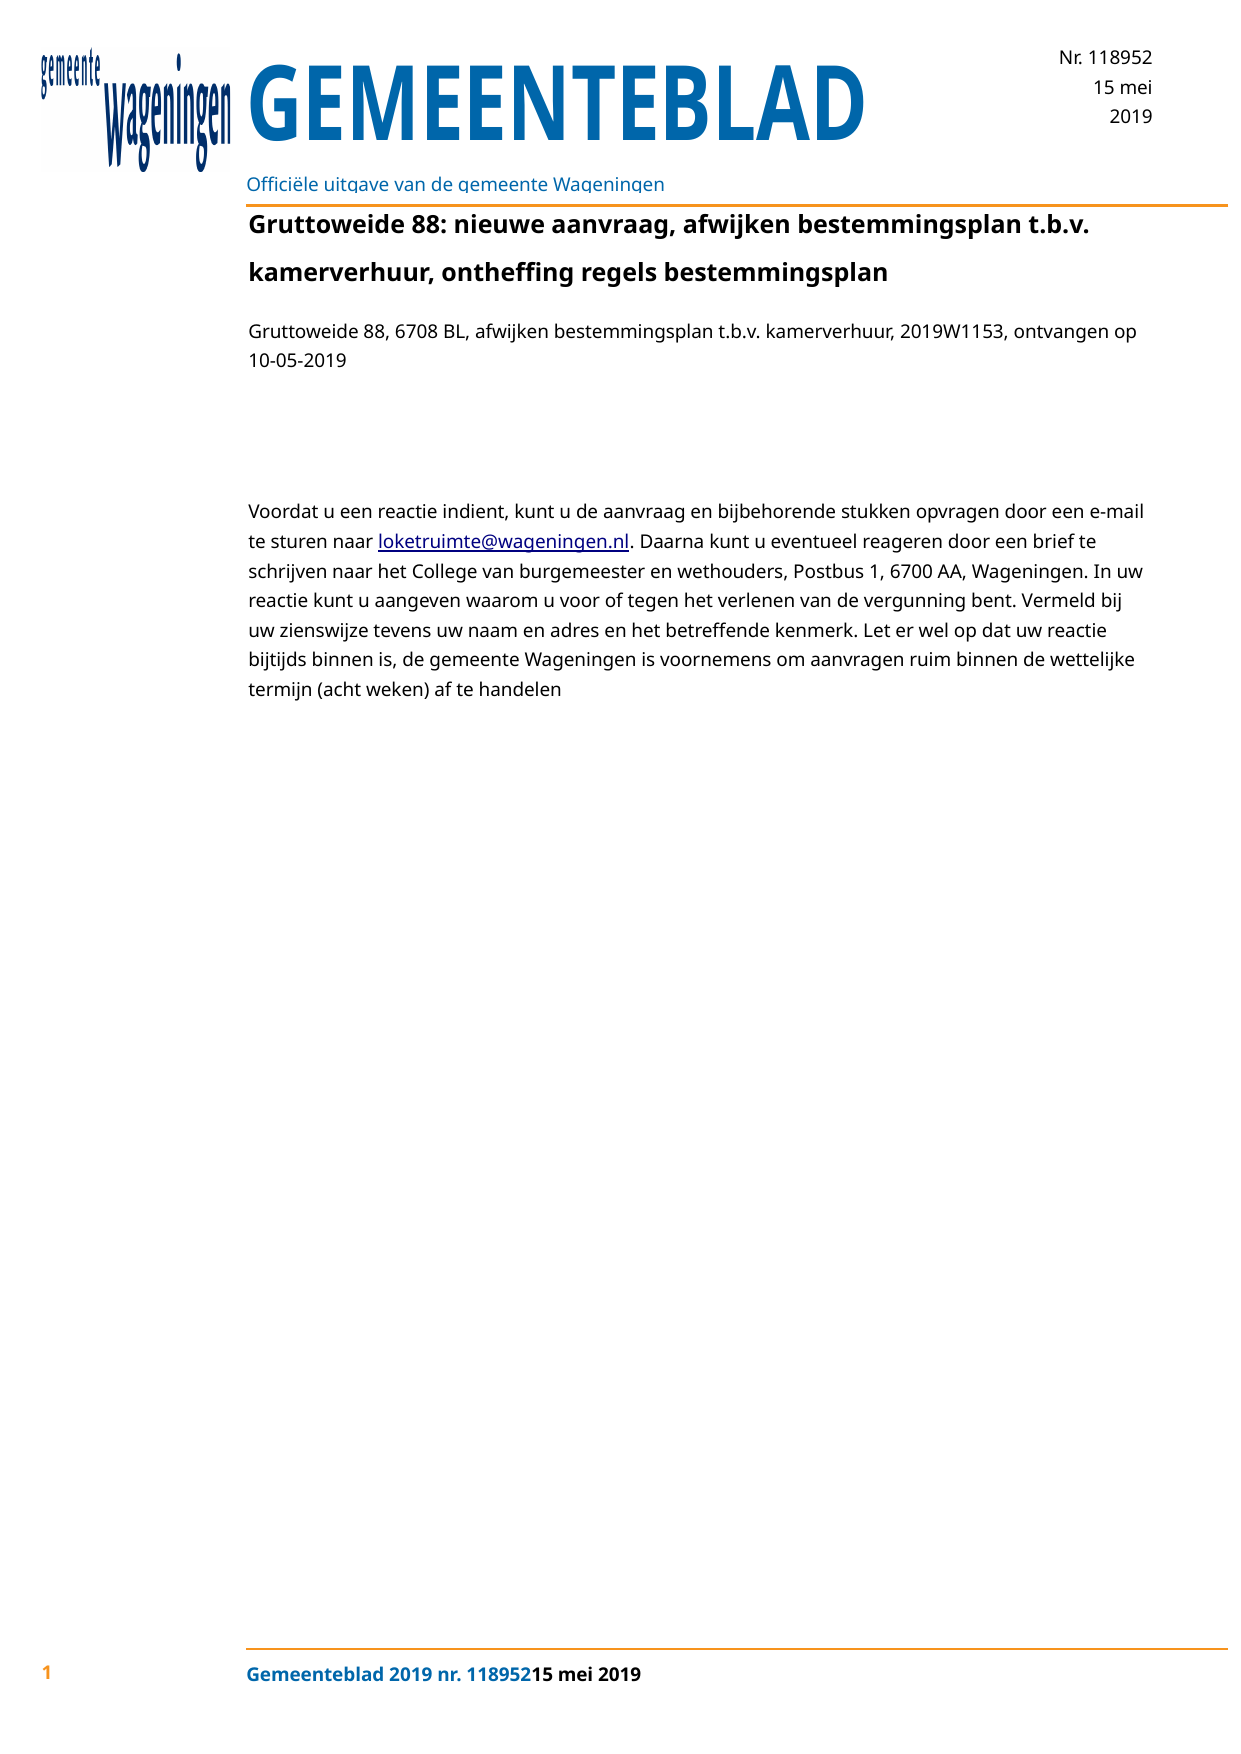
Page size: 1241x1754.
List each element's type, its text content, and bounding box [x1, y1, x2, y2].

picture [41, 47, 231, 172]
text Gruttoweide 88, 6708 BL, afwijken bestemmingsplan t.b.v. kamerverhuur, 2019W1153, ontvangen op 10-05-2019 [248, 318, 1152, 373]
text Voordat u een reactie indient, kunt u de aanvraag en bijbehorende stukken opvragen door een e-mail te sturen naar loketruimte@wageningen.nl. Daarna kunt u eventueel reageren door een brief te schrijven naar het College van burgemeester en wethouders, Postbus 1, 6700 AA, Wageningen. In uw reactie kunt u aangeven waarom u voor of tegen het verlenen van de vergunning bent. Vermeld bij uw zienswijze tevens uw naam en adres en het betreffende kenmerk. Let er wel op dat uw reactie bijtijds binnen is, de gemeente Wageningen is voornemens om aanvragen ruim binnen de wettelijke termijn (acht weken) af te handelen [248, 499, 1152, 702]
text Gruttoweide 88: nieuwe aanvraag, afwijken bestemmingsplan t.b.v. kamerverhuur, ontheffing regels bestemmingsplan [248, 207, 1152, 288]
